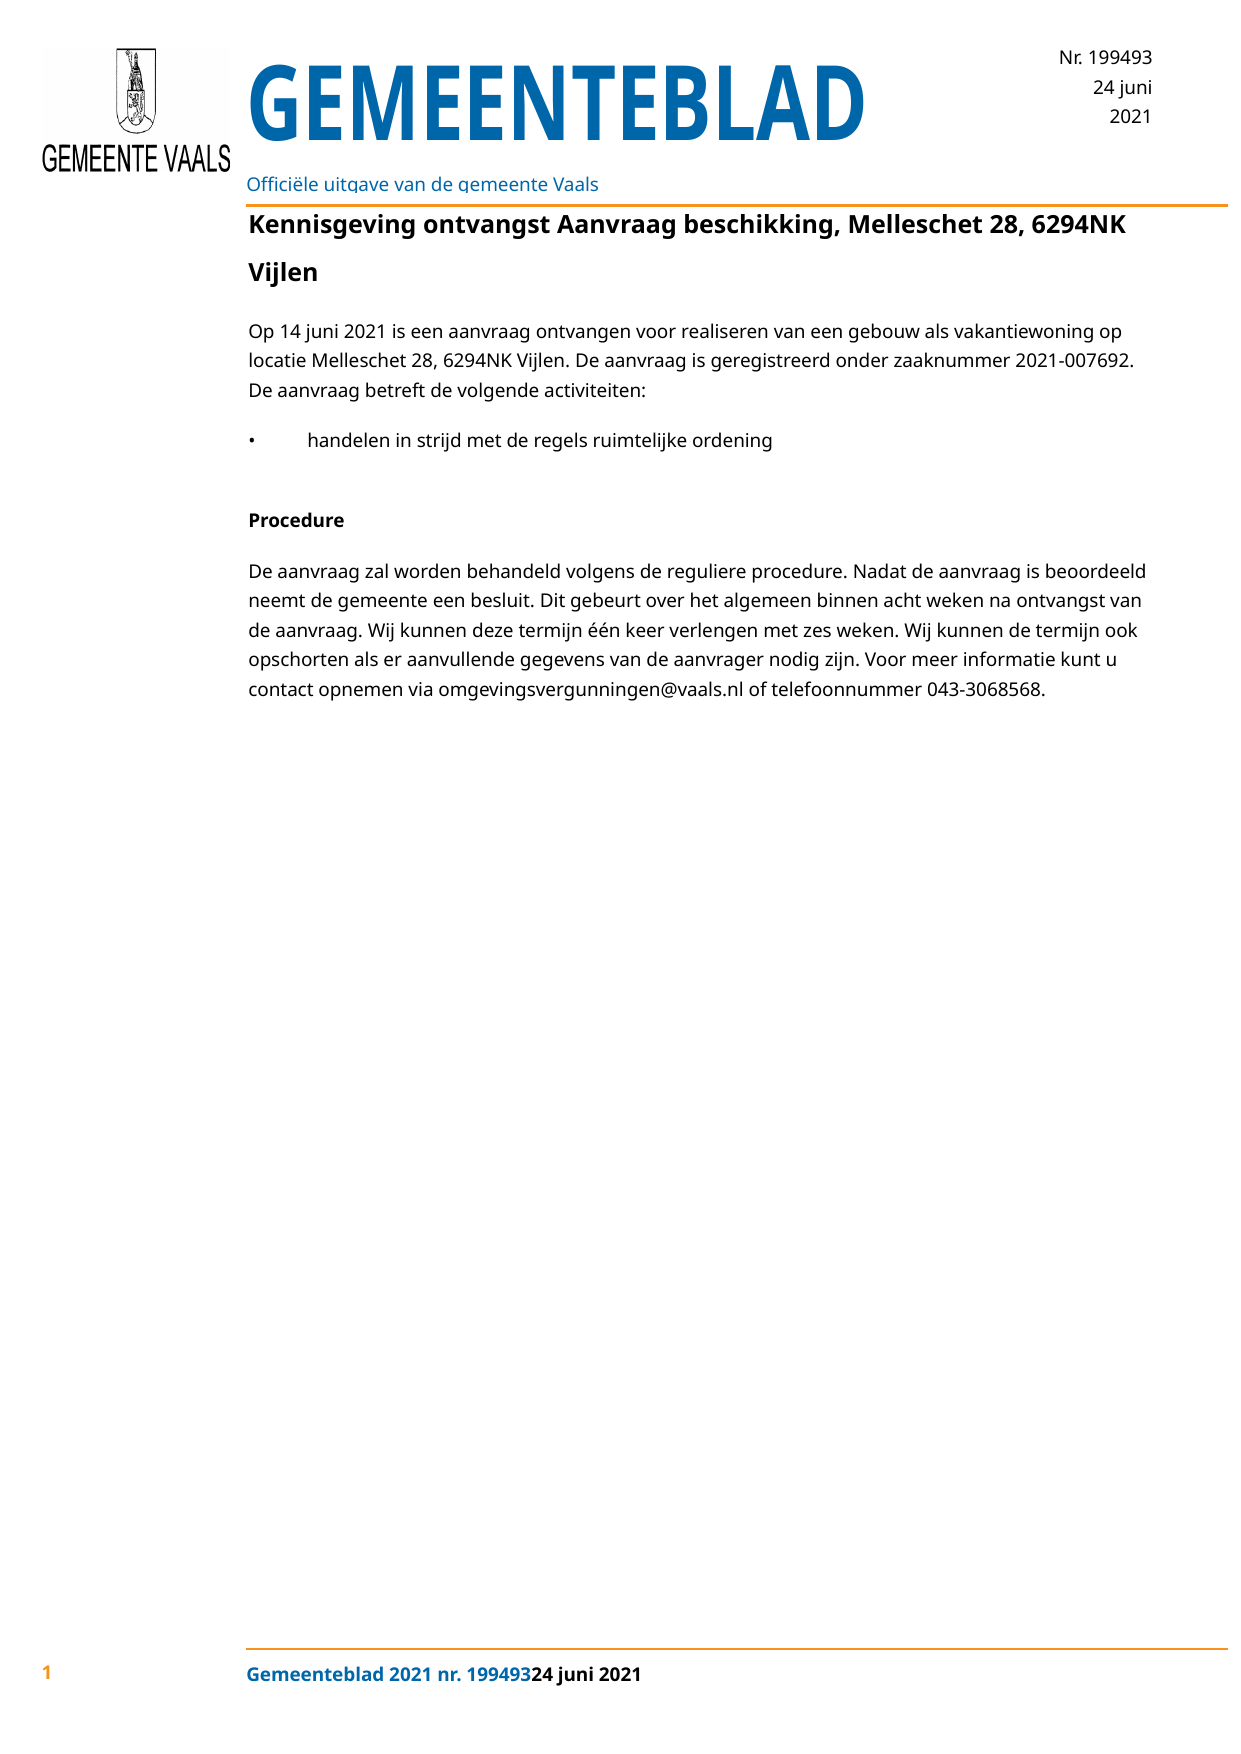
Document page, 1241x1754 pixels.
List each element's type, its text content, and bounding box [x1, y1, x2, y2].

text Op 14 juni 2021 is een aanvraag ontvangen voor realiseren van een gebouw als vakantiewoning op locatie Melleschet 28, 6294NK Vijlen. De aanvraag is geregistreerd onder zaaknummer 2021-007692. De aanvraag betreft de volgende activiteiten: [248, 318, 1152, 403]
text De aanvraag zal worden behandeld volgens de reguliere procedure. Nadat de aanvraag is beoordeeld neemt de gemeente een besluit. Dit gebeurt over het algemeen binnen acht weken na ontvangst van de aanvraag. Wij kunnen deze termijn één keer verlengen met zes weken. Wij kunnen de termijn ook opschorten als er aanvullende gegevens van de aanvrager nodig zijn. Voor meer informatie kunt u contact opnemen via omgevingsvergunningen@vaals.nl of telefoonnummer 043-3068568. [248, 558, 1152, 702]
picture [41, 47, 231, 172]
text Procedure [248, 507, 1152, 533]
list handelen in strijd met de regels ruimtelijke ordening [248, 427, 1152, 453]
text Kennisgeving ontvangst Aanvraag beschikking, Melleschet 28, 6294NK Vijlen [248, 207, 1152, 288]
